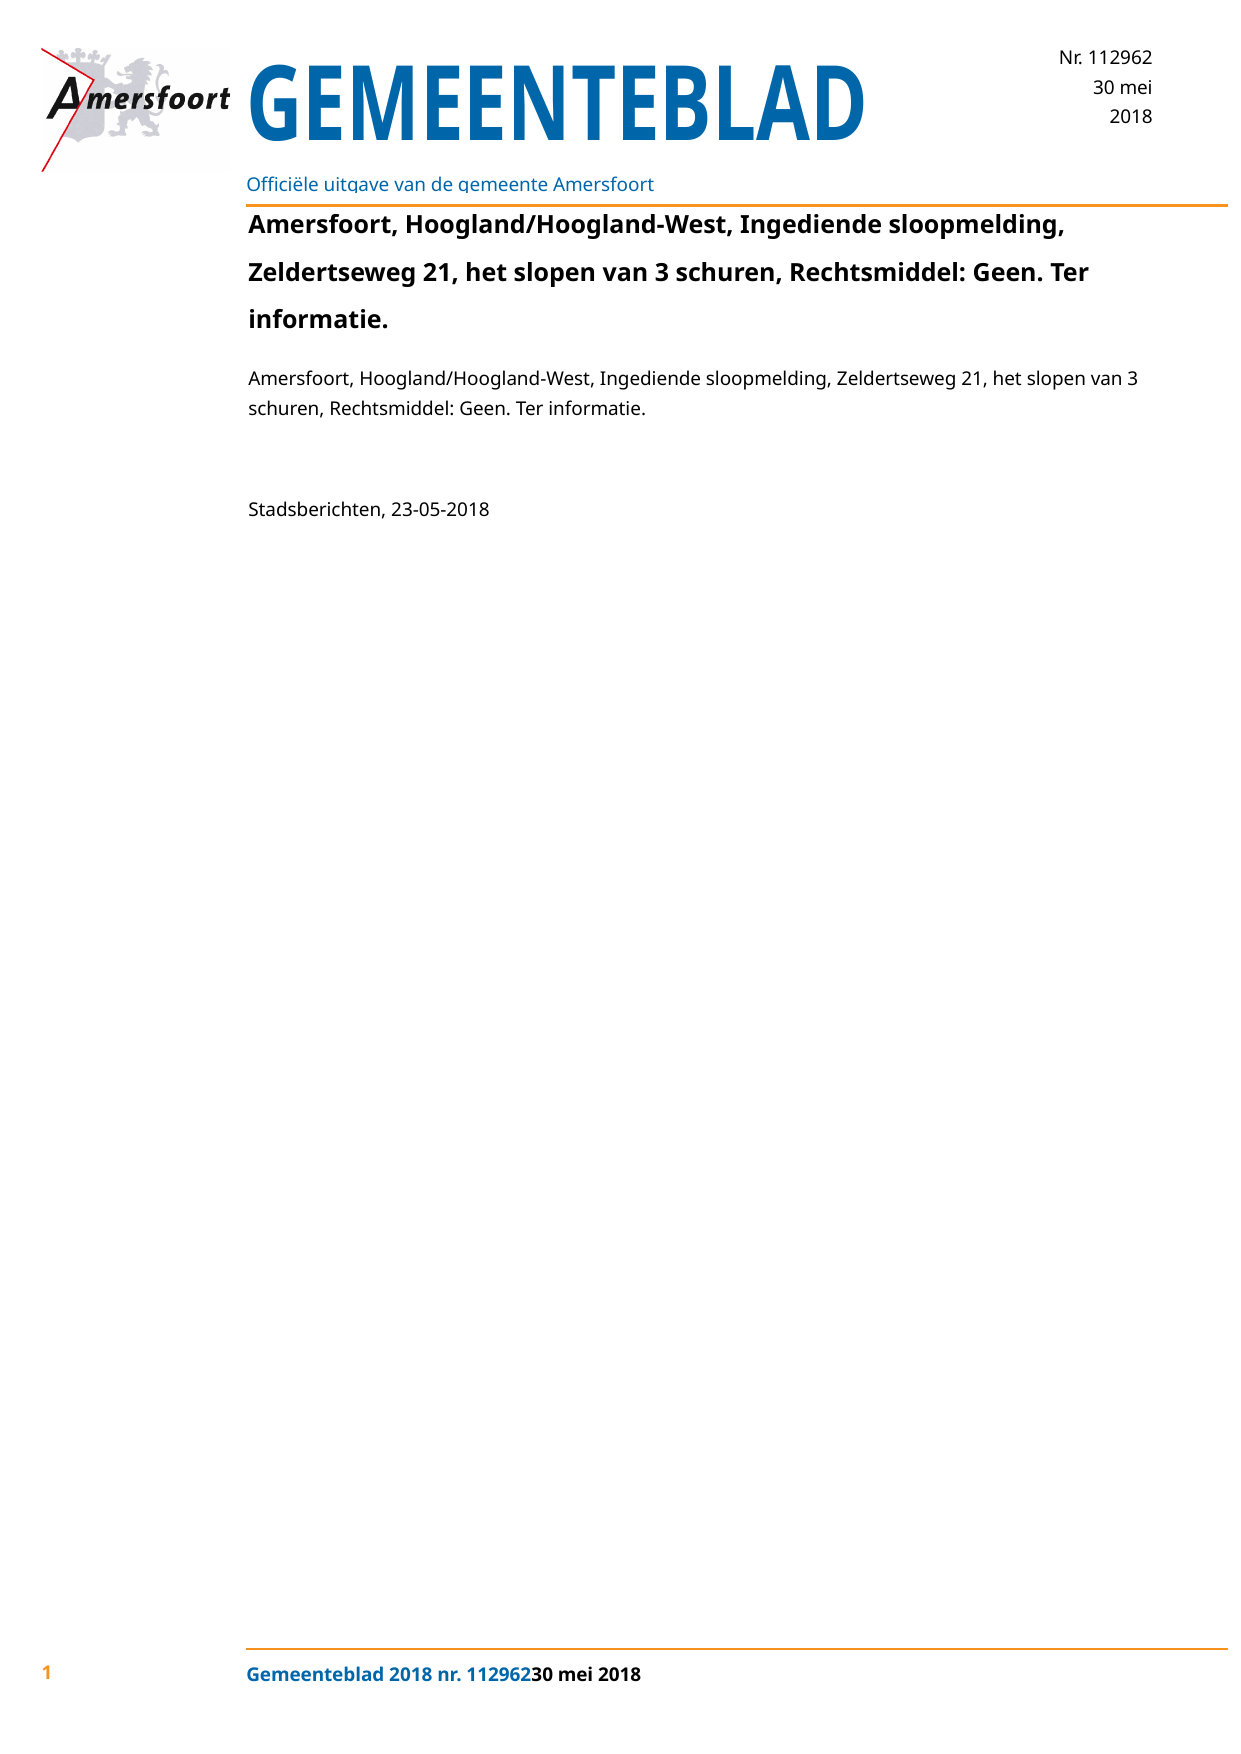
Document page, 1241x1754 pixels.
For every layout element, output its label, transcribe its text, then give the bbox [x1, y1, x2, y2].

text Amersfoort, Hoogland/Hoogland-West, Ingediende sloopmelding, Zeldertseweg 21, het slopen van 3 schuren, Rechtsmiddel: Geen. Ter informatie. [248, 366, 1152, 421]
text Amersfoort, Hoogland/Hoogland-West, Ingediende sloopmelding, Zeldertseweg 21, het slopen van 3 schuren, Rechtsmiddel: Geen. Ter informatie. [248, 207, 1152, 336]
text Stadsberichten, 23-05-2018 [248, 496, 1152, 522]
picture [41, 47, 231, 172]
